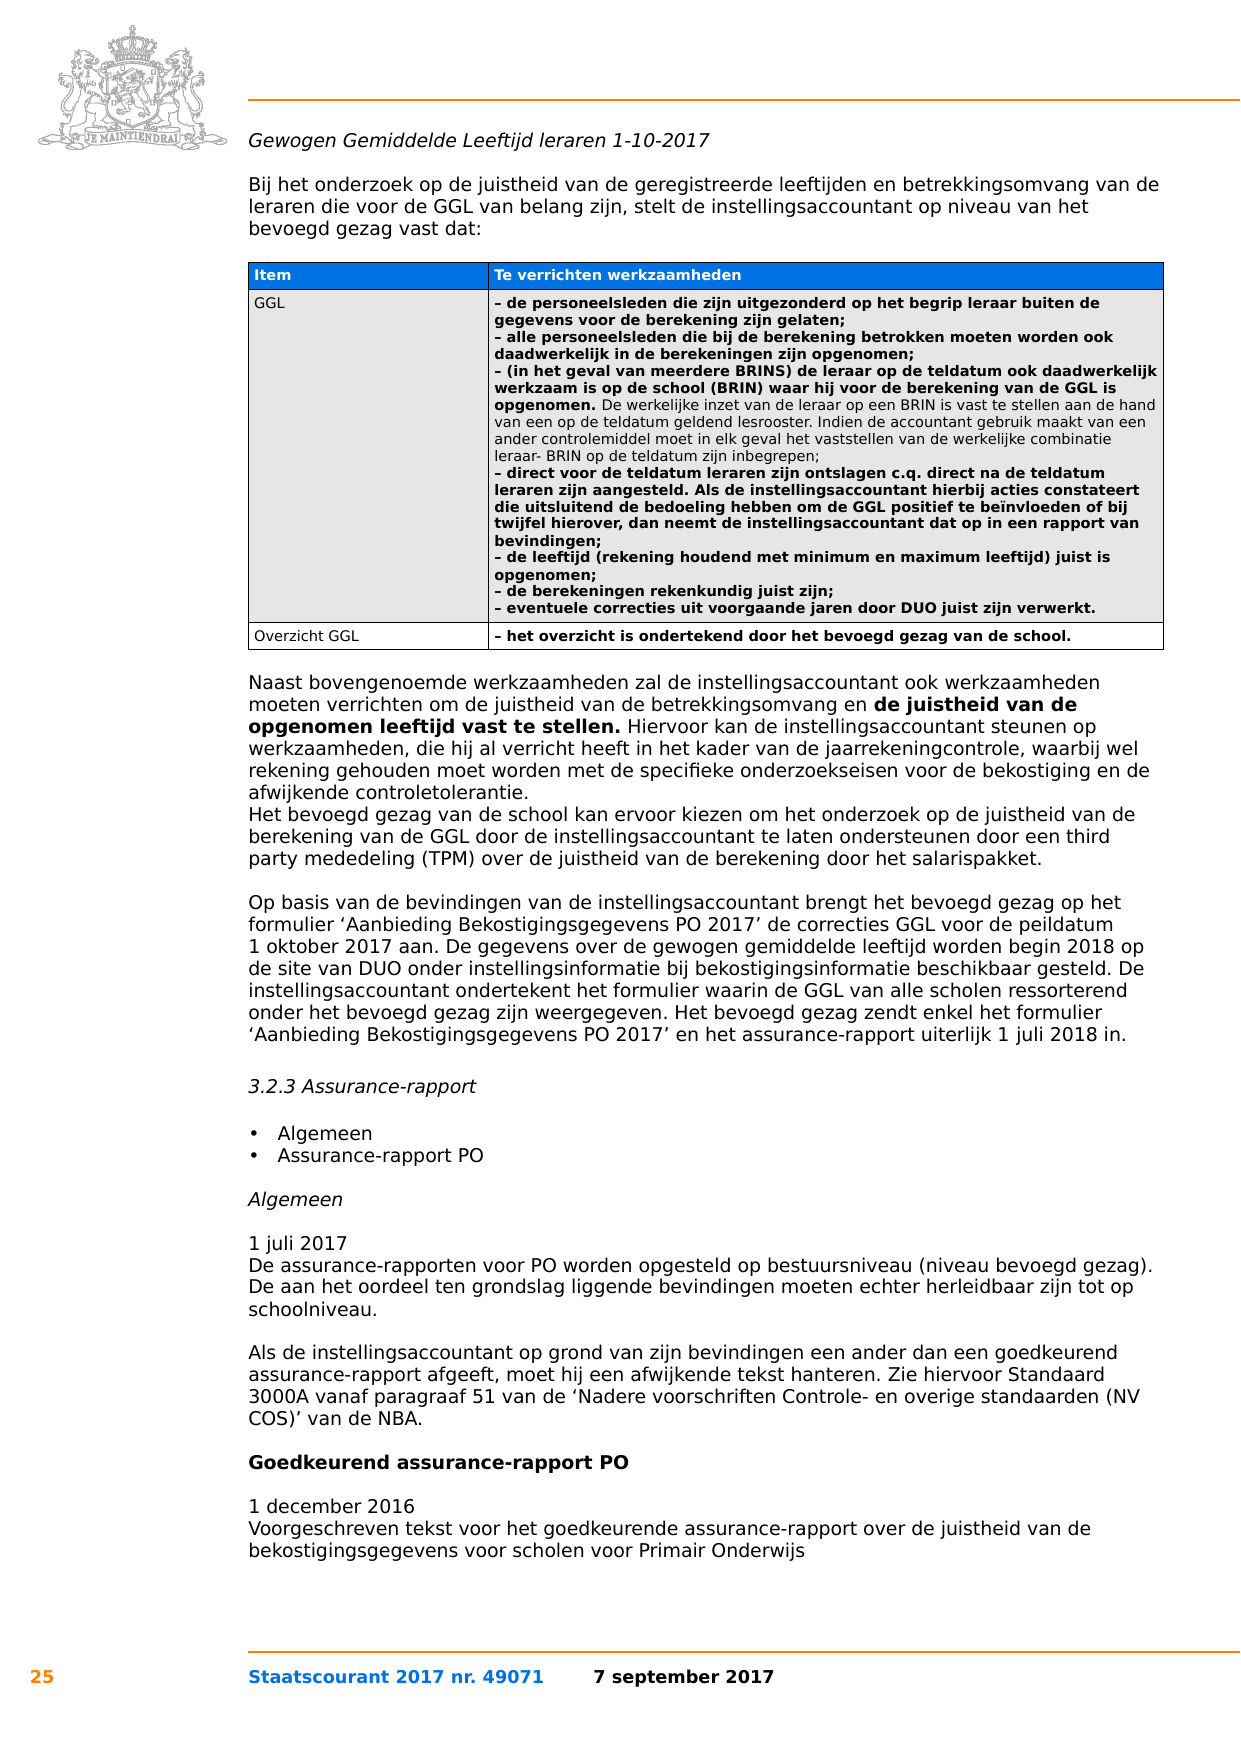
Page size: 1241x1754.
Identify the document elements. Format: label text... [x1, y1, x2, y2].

text De assurance-rapporten voor PO worden opgesteld op bestuursniveau (niveau bevoegd gezag). De aan het oordeel ten grondslag liggende bevindingen moeten echter herleidbaar zijn tot op schoolniveau. [248, 1254, 1163, 1320]
text Het bevoegd gezag van de school kan ervoor kiezen om het onderzoek op de juistheid van de berekening van de GGL door de instellingsaccountant te laten ondersteunen door een third party mededeling (TPM) over de juistheid van de berekening door het salarispakket. [248, 804, 1163, 870]
text Als de instellingsaccountant op grond van zijn bevindingen een ander dan een goedkeurend assurance-rapport afgeeft, moet hij een afwijkende tekst hanteren. Zie hiervoor Standaard 3000A vanaf paragraaf 51 van de ‘Nadere voorschriften Controle- en overige standaarden (NV COS)’ van de NBA. [248, 1342, 1163, 1430]
subtitle Goedkeurend assurance-rapport PO [248, 1452, 1163, 1474]
subtitle 3.2.3 Assurance-rapport [248, 1076, 1163, 1098]
text 1 juli 2017 [248, 1232, 1163, 1254]
table_cell Overzicht GGL [249, 623, 488, 649]
table_header Te verrichten werkzaamheden [489, 263, 1163, 289]
table_cell GGL [249, 290, 488, 622]
text • Algemeen [248, 1123, 1163, 1145]
table_cell – het overzicht is ondertekend door het bevoegd gezag van de school. [489, 623, 1163, 649]
table_cell – de personeelsleden die zijn uitgezonderd op het begrip leraar buiten de gegevens voor de berekening zijn gelaten; – alle personeelsleden die bij de berekening betrokken moeten worden ook daadwerkelijk in de berekeningen zijn opgenomen; – (in het geval van meerdere BRINS) de leraar op de teldatum ook daadwerkelijk werkzaam is op de school (BRIN) waar hij voor de berekening van de GGL is opgenomen. De werkelijke inzet van de leraar op een BRIN is vast te stellen aan de hand van een op de teldatum geldend lesrooster. Indien de accountant gebruik maakt van een ander controlemiddel moet in elk geval het vaststellen van de werkelijke combinatie leraar- BRIN op de teldatum zijn inbegrepen; – direct voor de teldatum leraren zijn ontslagen c.q. direct na de teldatum leraren zijn aangesteld. Als de instellingsaccountant hierbij acties constateert die uitsluitend de bedoeling hebben om de GGL positief te beïnvloeden of bij twijfel hierover, dan neemt de instellingsaccountant dat op in een rapport van bevindingen; – de leeftijd (rekening houdend met minimum en maximum leeftijd) juist is opgenomen; – de berekeningen rekenkundig juist zijn; – eventuele correcties uit voorgaande jaren door DUO juist zijn verwerkt. [489, 290, 1163, 622]
text Naast bovengenoemde werkzaamheden zal de instellingsaccountant ook werkzaamheden moeten verrichten om de juistheid van de betrekkingsomvang en de juistheid van de opgenomen leeftijd vast te stellen. Hiervoor kan de instellingsaccountant steunen op werkzaamheden, die hij al verricht heeft in het kader van de jaarrekeningcontrole, waarbij wel rekening gehouden moet worden met de specifieke onderzoekseisen voor de bekostiging en de afwijkende controletolerantie. [248, 672, 1163, 804]
text Voorgeschreven tekst voor het goedkeurende assurance-rapport over de juistheid van de bekostigingsgegevens voor scholen voor Primair Onderwijs [248, 1518, 1163, 1562]
text 1 december 2016 [248, 1496, 1163, 1518]
text Op basis van de bevindingen van de instellingsaccountant brengt het bevoegd gezag op het formulier ‘Aanbieding Bekostigingsgegevens PO 2017’ de correcties GGL voor de peildatum 1 oktober 2017 aan. De gegevens over de gewogen gemiddelde leeftijd worden begin 2018 op de site van DUO onder instellingsinformatie bij bekostigingsinformatie beschikbaar gesteld. De instellingsaccountant ondertekent het formulier waarin de GGL van alle scholen ressorterend onder het bevoegd gezag zijn weergegeven. Het bevoegd gezag zendt enkel het formulier ‘Aanbieding Bekostigingsgegevens PO 2017’ en het assurance-rapport uiterlijk 1 juli 2018 in. [248, 892, 1163, 1046]
table_header Item [249, 263, 488, 289]
text Bij het onderzoek op de juistheid van de geregistreerde leeftijden en betrekkingsomvang van de leraren die voor de GGL van belang zijn, stelt de instellingsaccountant op niveau van het bevoegd gezag vast dat: [248, 174, 1163, 240]
subtitle Gewogen Gemiddelde Leeftijd leraren 1-10-2017 [248, 130, 1163, 152]
subtitle Algemeen [248, 1189, 1163, 1211]
picture [38, 25, 227, 150]
text • Assurance-rapport PO [248, 1145, 1163, 1167]
